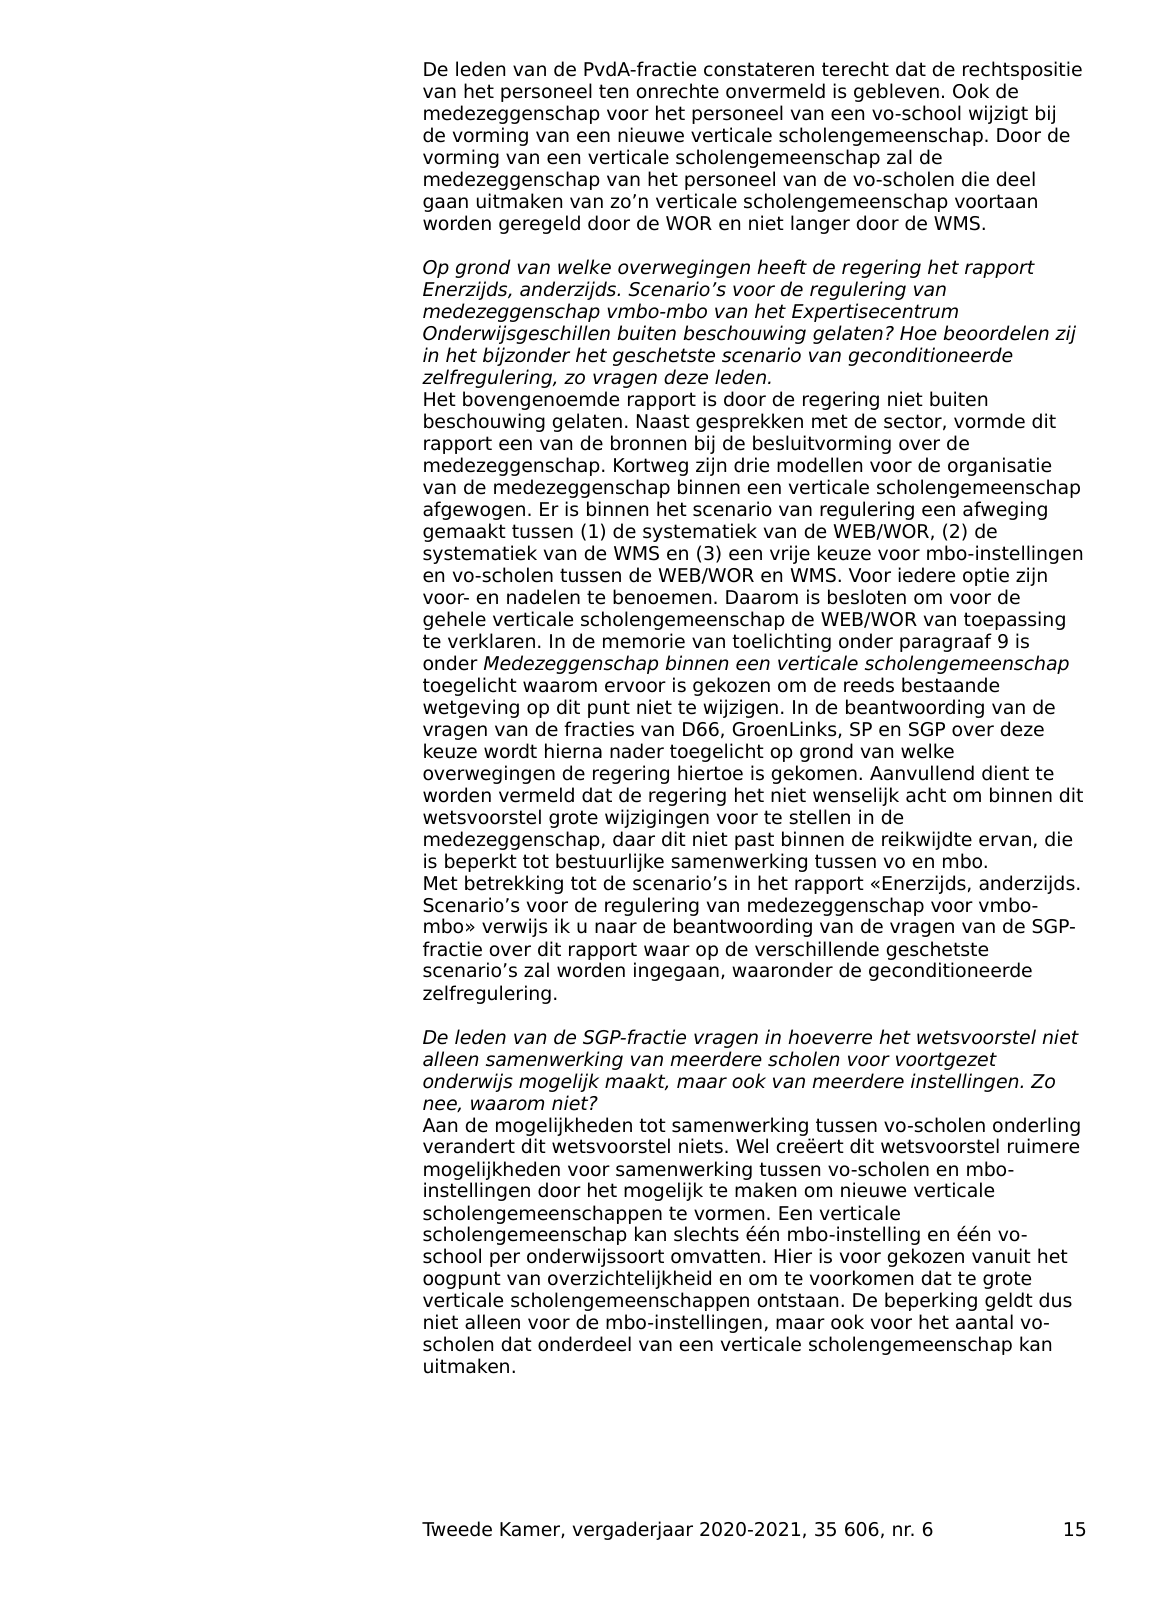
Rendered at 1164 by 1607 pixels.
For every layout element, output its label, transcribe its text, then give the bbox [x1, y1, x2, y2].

text Het bovengenoemde rapport is door de regering niet buiten beschouwing gelaten. Naast gesprekken met de sector, vormde dit rapport een van de bronnen bij de besluitvorming over de medezeggenschap. Kortweg zijn drie modellen voor de organisatie van de medezeggenschap binnen een verticale scholengemeenschap afgewogen. Er is binnen het scenario van regulering een afweging gemaakt tussen (1) de systematiek van de WEB/WOR, (2) de systematiek van de WMS en (3) een vrije keuze voor mbo-instellingen en vo-scholen tussen de WEB/WOR en WMS. Voor iedere optie zijn voor- en nadelen te benoemen. Daarom is besloten om voor de gehele verticale scholengemeenschap de WEB/WOR van toepassing te verklaren. In de memorie van toelichting onder paragraaf 9 is onder Medezeggenschap binnen een verticale scholengemeenschap toegelicht waarom ervoor is gekozen om de reeds bestaande wetgeving op dit punt niet te wijzigen. In de beantwoording van de vragen van de fracties van D66, GroenLinks, SP en SGP over deze keuze wordt hierna nader toegelicht op grond van welke overwegingen de regering hiertoe is gekomen. Aanvullend dient te worden vermeld dat de regering het niet wenselijk acht om binnen dit wetsvoorstel grote wijzigingen voor te stellen in de medezeggenschap, daar dit niet past binnen de reikwijdte ervan, die is beperkt tot bestuurlijke samenwerking tussen vo en mbo. [422, 389, 1087, 872]
text De leden van de SGP-fractie vragen in hoeverre het wetsvoorstel niet alleen samenwerking van meerdere scholen voor voortgezet onderwijs mogelijk maakt, maar ook van meerdere instellingen. Zo nee, waarom niet? [422, 1027, 1087, 1114]
text Op grond van welke overwegingen heeft de regering het rapport Enerzijds, anderzijds. Scenario’s voor de regulering van medezeggenschap vmbo-mbo van het Expertisecentrum Onderwijsgeschillen buiten beschouwing gelaten? Hoe beoordelen zij in het bijzonder het geschetste scenario van geconditioneerde zelfregulering, zo vragen deze leden. [422, 257, 1087, 389]
text Met betrekking tot de scenario’s in het rapport «Enerzijds, anderzijds. Scenario’s voor de regulering van medezeggenschap voor vmbo-mbo» verwijs ik u naar de beantwoording van de vragen van de SGP-fractie over dit rapport waar op de verschillende geschetste scenario’s zal worden ingegaan, waaronder de geconditioneerde zelfregulering. [422, 872, 1087, 1004]
text Aan de mogelijkheden tot samenwerking tussen vo-scholen onderling verandert dit wetsvoorstel niets. Wel creëert dit wetsvoorstel ruimere mogelijkheden voor samenwerking tussen vo-scholen en mbo-instellingen door het mogelijk te maken om nieuwe verticale scholengemeenschappen te vormen. Een verticale scholengemeenschap kan slechts één mbo-instelling en één vo-school per onderwijssoort omvatten. Hier is voor gekozen vanuit het oogpunt van overzichtelijkheid en om te voorkomen dat te grote verticale scholengemeenschappen ontstaan. De beperking geldt dus niet alleen voor de mbo-instellingen, maar ook voor het aantal vo-scholen dat onderdeel van een verticale scholengemeenschap kan uitmaken. [422, 1114, 1087, 1378]
text De leden van de PvdA-fractie constateren terecht dat de rechtspositie van het personeel ten onrechte onvermeld is gebleven. Ook de medezeggenschap voor het personeel van een vo-school wijzigt bij de vorming van een nieuwe verticale scholengemeenschap. Door de vorming van een verticale scholengemeenschap zal de medezeggenschap van het personeel van de vo-scholen die deel gaan uitmaken van zo’n verticale scholengemeenschap voortaan worden geregeld door de WOR en niet langer door de WMS. [422, 59, 1087, 235]
